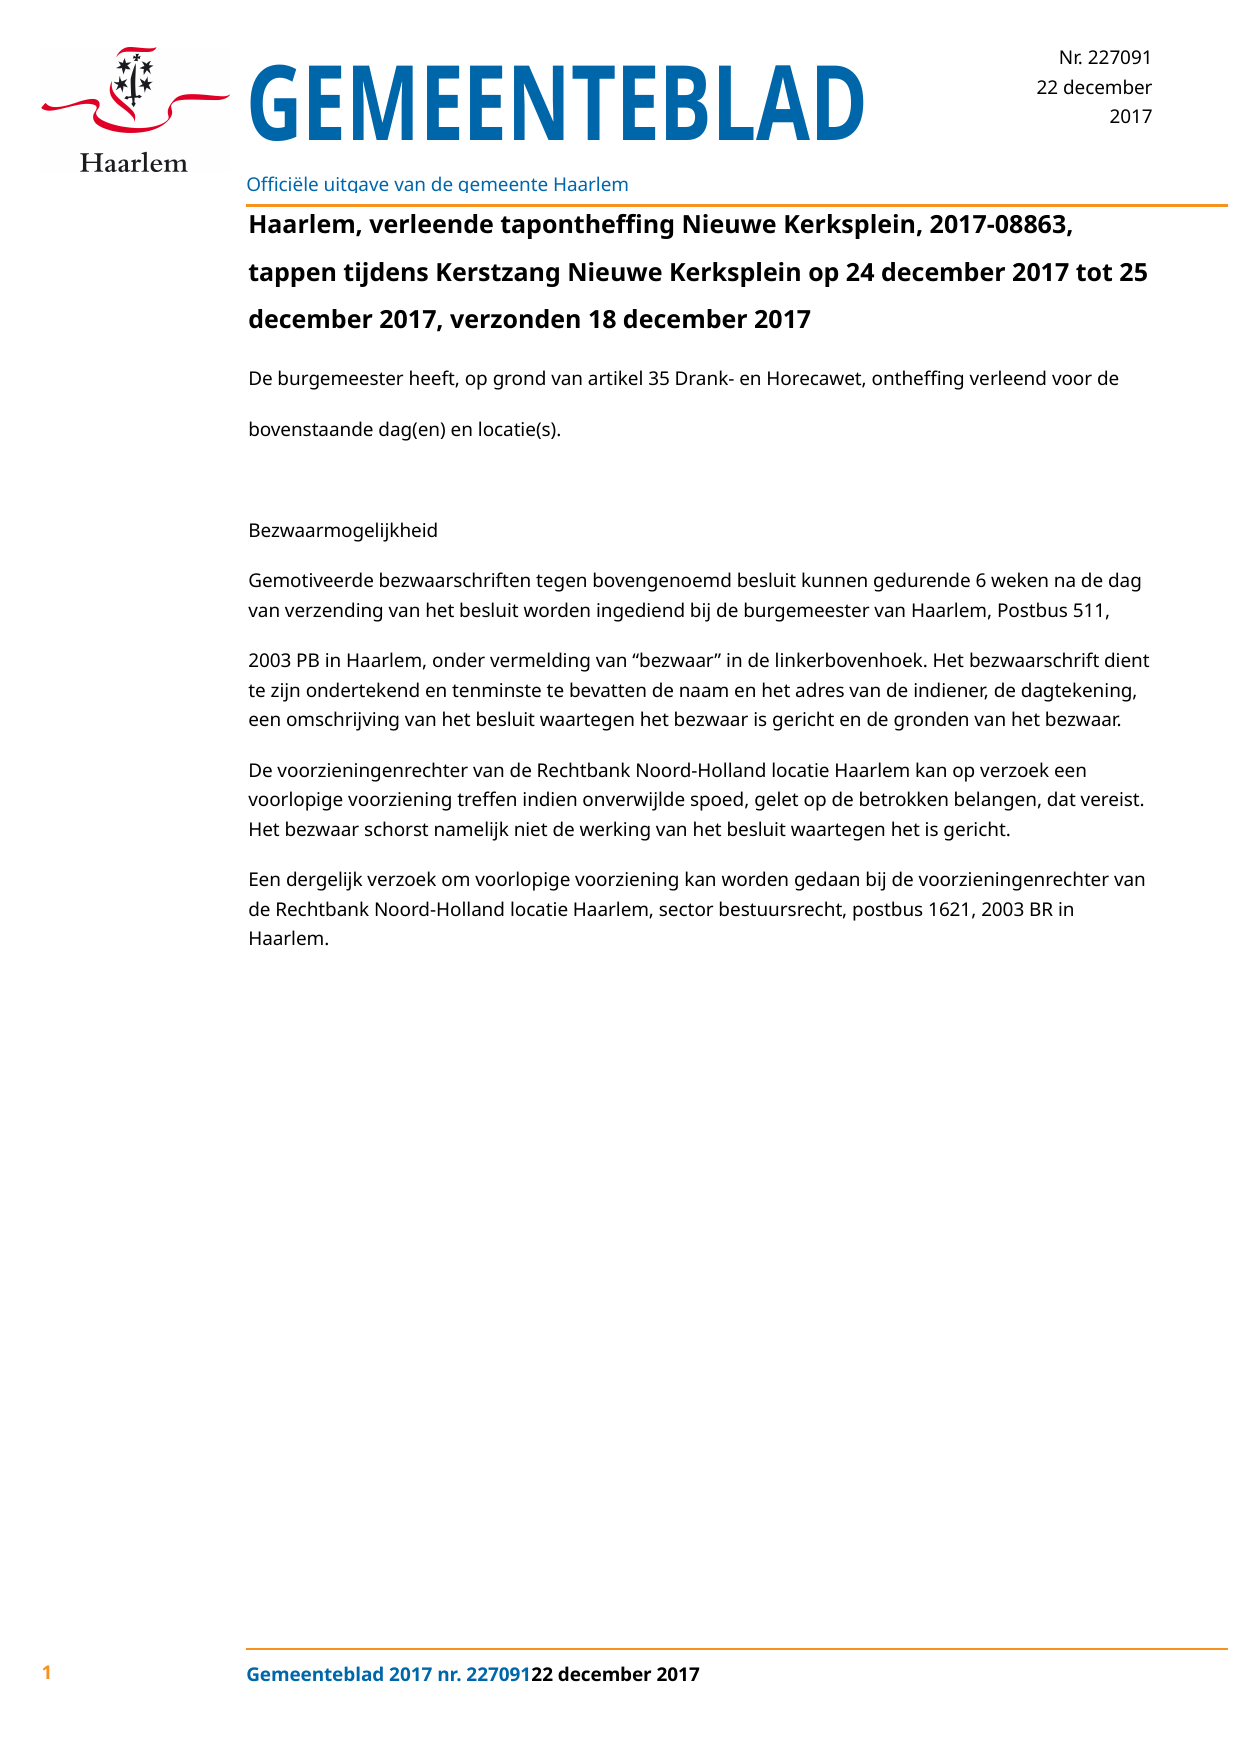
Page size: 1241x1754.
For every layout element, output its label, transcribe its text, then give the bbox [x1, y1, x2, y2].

picture [41, 47, 231, 172]
text bovenstaande dag(en) en locatie(s). [248, 416, 1152, 442]
text Haarlem, verleende tapontheffing Nieuwe Kerksplein, 2017-08863, tappen tijdens Kerstzang Nieuwe Kerksplein op 24 december 2017 tot 25 december 2017, verzonden 18 december 2017 [248, 207, 1152, 336]
text De voorzieningenrechter van de Rechtbank Noord-Holland locatie Haarlem kan op verzoek een voorlopige voorziening treffen indien onverwijlde spoed, gelet op de betrokken belangen, dat vereist. Het bezwaar schorst namelijk niet de werking van het besluit waartegen het is gericht. [248, 757, 1152, 842]
text 2003 PB in Haarlem, onder vermelding van “bezwaar” in de linkerbovenhoek. Het bezwaarschrift dient te zijn ondertekend en tenminste te bevatten de naam en het adres van de indiener, de dagtekening, een omschrijving van het besluit waartegen het bezwaar is gericht en de gronden van het bezwaar. [248, 647, 1152, 732]
text De burgemeester heeft, op grond van artikel 35 Drank- en Horecawet, ontheffing verleend voor de [248, 366, 1152, 391]
text Bezwaarmogelijkheid [248, 517, 1152, 542]
text Gemotiveerde bezwaarschriften tegen bovengenoemd besluit kunnen gedurende 6 weken na de dag van verzending van het besluit worden ingediend bij de burgemeester van Haarlem, Postbus 511, [248, 567, 1152, 622]
text Een dergelijk verzoek om voorlopige voorziening kan worden gedaan bij de voorzieningenrechter van de Rechtbank Noord-Holland locatie Haarlem, sector bestuursrecht, postbus 1621, 2003 BR in Haarlem. [248, 866, 1152, 951]
